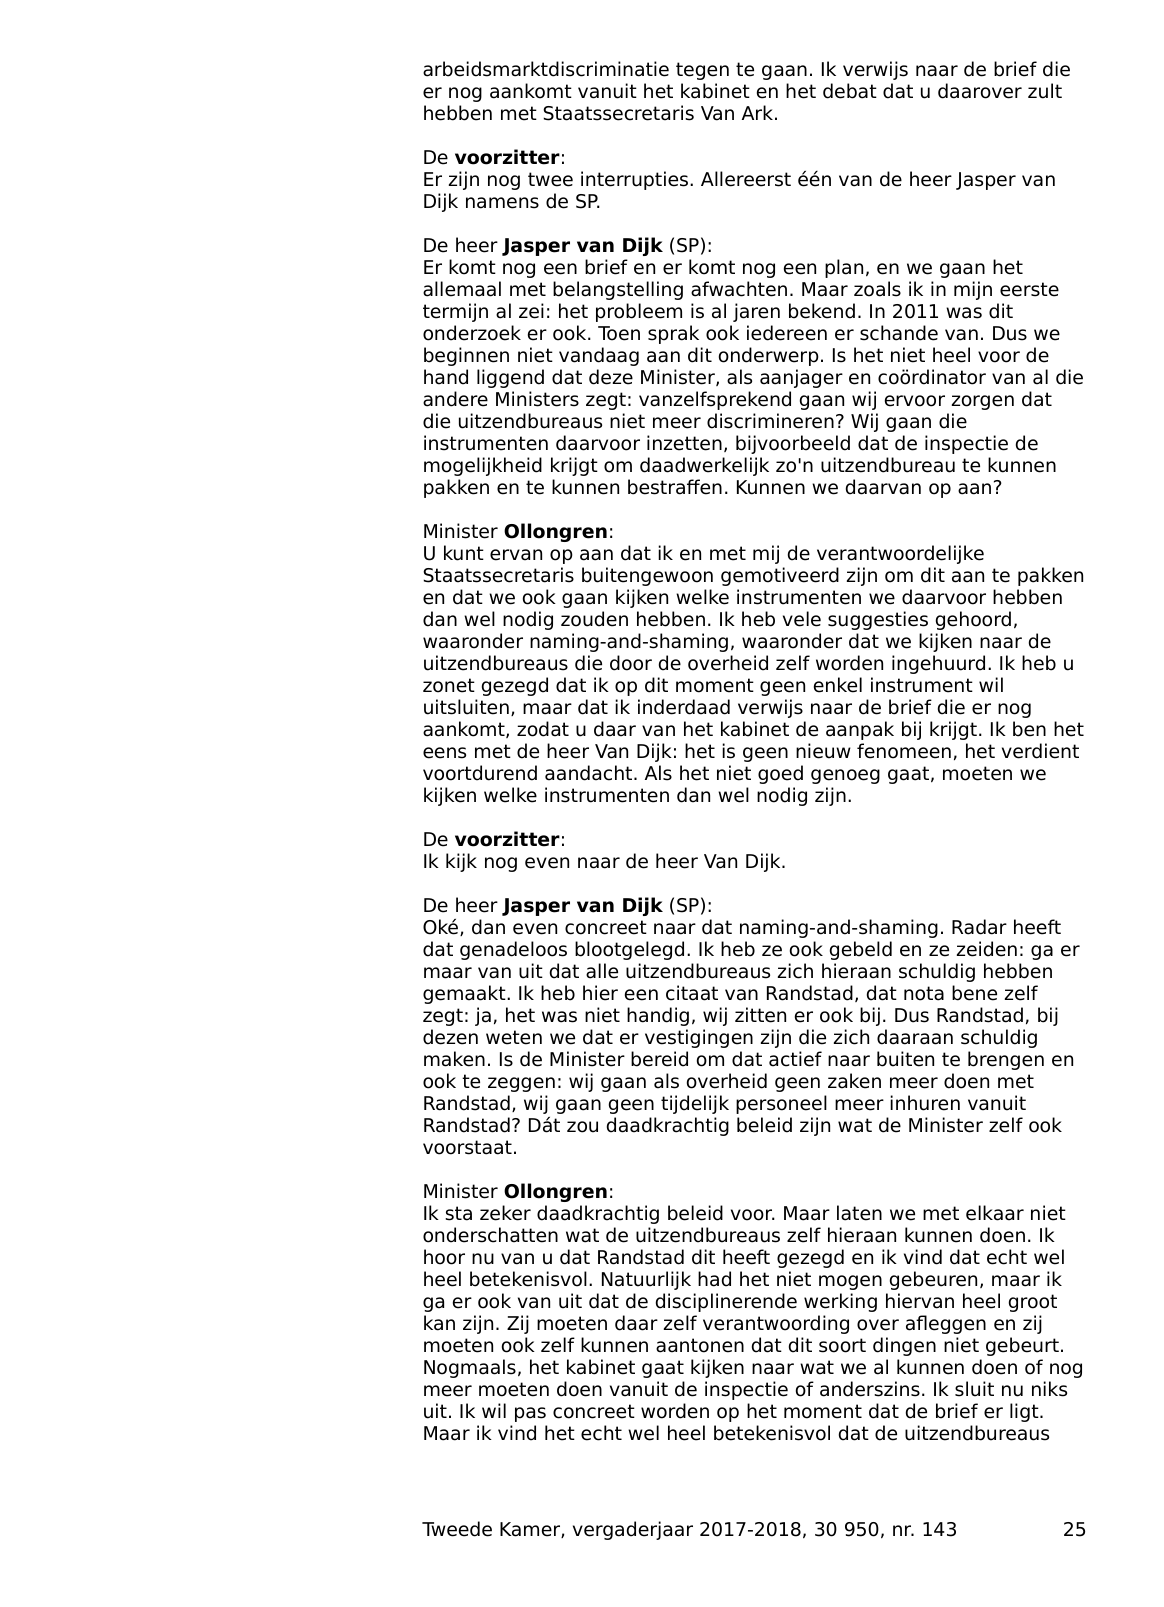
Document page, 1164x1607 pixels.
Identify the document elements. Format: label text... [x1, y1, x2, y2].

text Er zijn nog twee interrupties. Allereerst één van de heer Jasper van Dijk namens de SP. [422, 169, 1087, 213]
text De heer Jasper van Dijk (SP): [422, 235, 1087, 257]
text arbeidsmarktdiscriminatie tegen te gaan. Ik verwijs naar de brief die er nog aankomt vanuit het kabinet en het debat dat u daarover zult hebben met Staatssecretaris Van Ark. [422, 59, 1087, 125]
text Er komt nog een brief en er komt nog een plan, en we gaan het allemaal met belangstelling afwachten. Maar zoals ik in mijn eerste termijn al zei: het probleem is al jaren bekend. In 2011 was dit onderzoek er ook. Toen sprak ook iedereen er schande van. Dus we beginnen niet vandaag aan dit onderwerp. Is het niet heel voor de hand liggend dat deze Minister, als aanjager en coördinator van al die andere Ministers zegt: vanzelfsprekend gaan wij ervoor zorgen dat die uitzendbureaus niet meer discrimineren? Wij gaan die instrumenten daarvoor inzetten, bijvoorbeeld dat de inspectie de mogelijkheid krijgt om daadwerkelijk zo'n uitzendbureau te kunnen pakken en te kunnen bestraffen. Kunnen we daarvan op aan? [422, 257, 1087, 499]
text U kunt ervan op aan dat ik en met mij de verantwoordelijke Staatssecretaris buitengewoon gemotiveerd zijn om dit aan te pakken en dat we ook gaan kijken welke instrumenten we daarvoor hebben dan wel nodig zouden hebben. Ik heb vele suggesties gehoord, waaronder naming-and-shaming, waaronder dat we kijken naar de uitzendbureaus die door de overheid zelf worden ingehuurd. Ik heb u zonet gezegd dat ik op dit moment geen enkel instrument wil uitsluiten, maar dat ik inderdaad verwijs naar de brief die er nog aankomt, zodat u daar van het kabinet de aanpak bij krijgt. Ik ben het eens met de heer Van Dijk: het is geen nieuw fenomeen, het verdient voortdurend aandacht. Als het niet goed genoeg gaat, moeten we kijken welke instrumenten dan wel nodig zijn. [422, 543, 1087, 807]
text Ik sta zeker daadkrachtig beleid voor. Maar laten we met elkaar niet onderschatten wat de uitzendbureaus zelf hieraan kunnen doen. Ik hoor nu van u dat Randstad dit heeft gezegd en ik vind dat echt wel heel betekenisvol. Natuurlijk had het niet mogen gebeuren, maar ik ga er ook van uit dat de disciplinerende werking hiervan heel groot kan zijn. Zij moeten daar zelf verantwoording over afleggen en zij moeten ook zelf kunnen aantonen dat dit soort dingen niet gebeurt. Nogmaals, het kabinet gaat kijken naar wat we al kunnen doen of nog meer moeten doen vanuit de inspectie of anderszins. Ik sluit nu niks uit. Ik wil pas concreet worden op het moment dat de brief er ligt. Maar ik vind het echt wel heel betekenisvol dat de uitzendbureaus [422, 1203, 1087, 1445]
text Minister Ollongren: [422, 521, 1087, 543]
text Minister Ollongren: [422, 1181, 1087, 1203]
text Oké, dan even concreet naar dat naming-and-shaming. Radar heeft dat genadeloos blootgelegd. Ik heb ze ook gebeld en ze zeiden: ga er maar van uit dat alle uitzendbureaus zich hieraan schuldig hebben gemaakt. Ik heb hier een citaat van Randstad, dat nota bene zelf zegt: ja, het was niet handig, wij zitten er ook bij. Dus Randstad, bij dezen weten we dat er vestigingen zijn die zich daaraan schuldig maken. Is de Minister bereid om dat actief naar buiten te brengen en ook te zeggen: wij gaan als overheid geen zaken meer doen met Randstad, wij gaan geen tijdelijk personeel meer inhuren vanuit Randstad? Dát zou daadkrachtig beleid zijn wat de Minister zelf ook voorstaat. [422, 917, 1087, 1159]
text De voorzitter: [422, 829, 1087, 851]
text De heer Jasper van Dijk (SP): [422, 895, 1087, 917]
text Ik kijk nog even naar de heer Van Dijk. [422, 851, 1087, 873]
text De voorzitter: [422, 147, 1087, 169]
